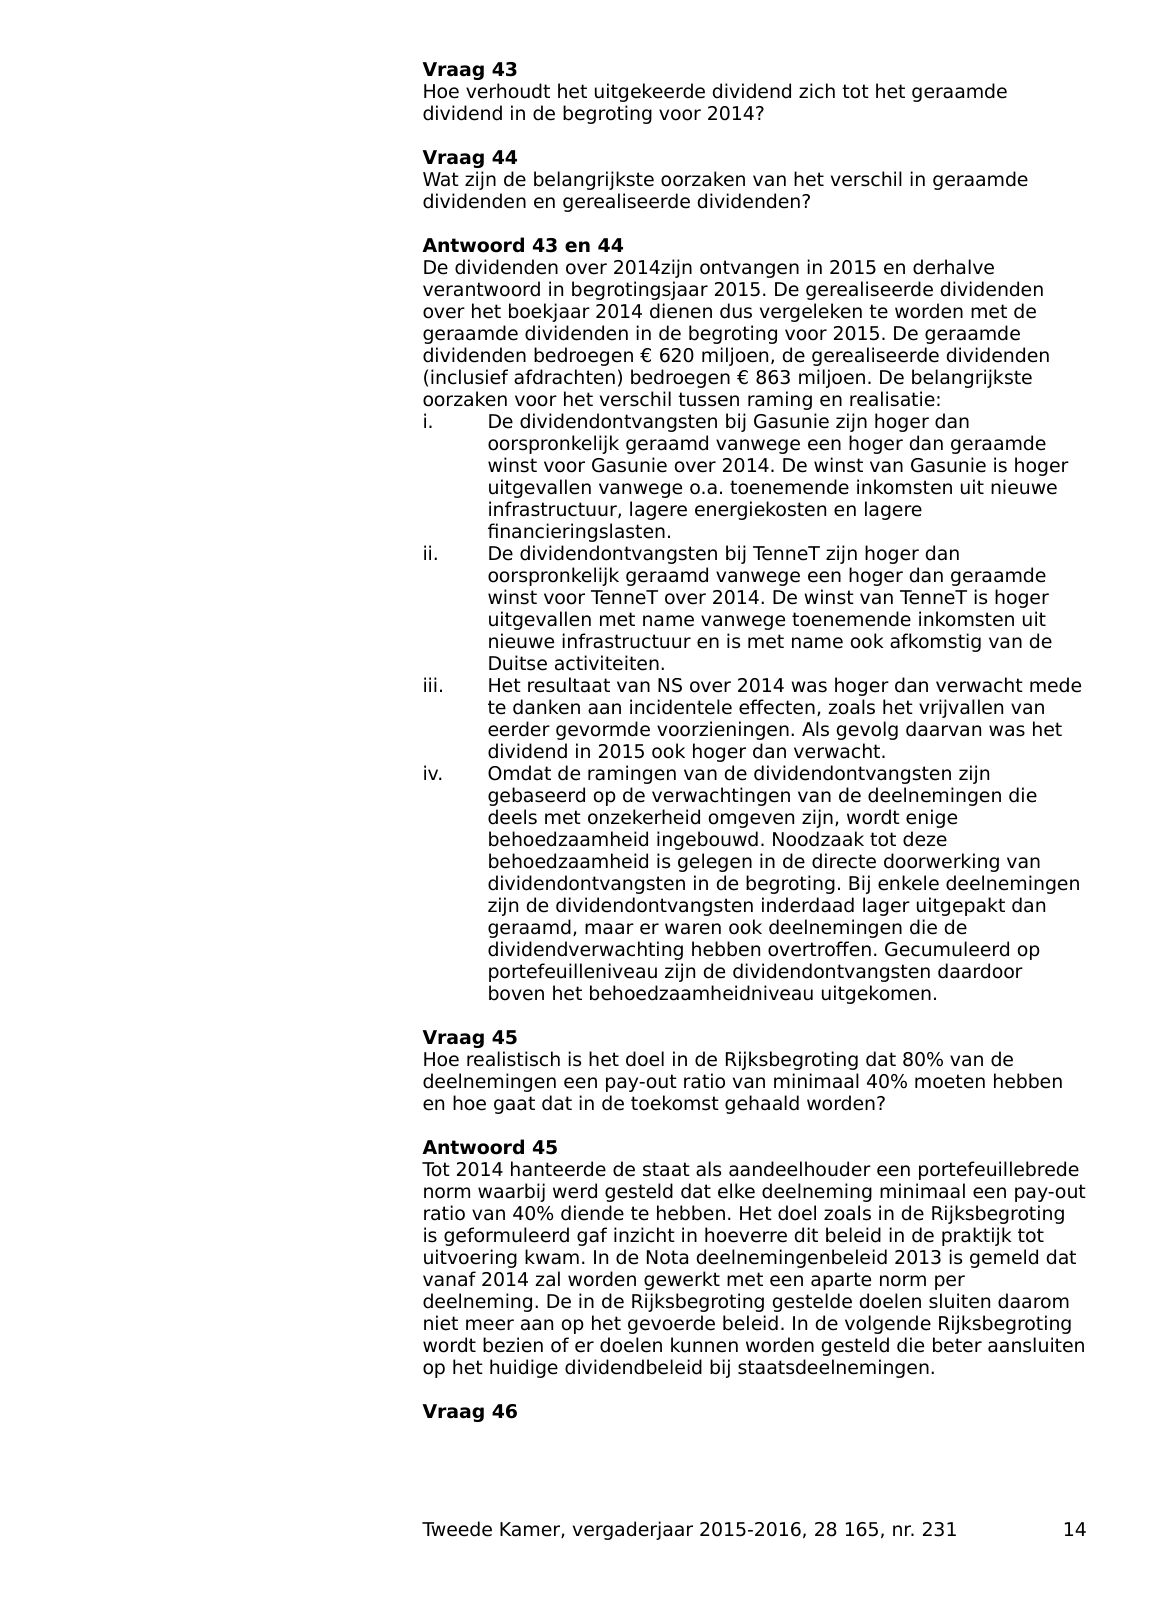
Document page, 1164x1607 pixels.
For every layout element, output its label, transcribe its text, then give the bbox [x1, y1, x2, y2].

text Antwoord 43 en 44 [422, 235, 1087, 257]
text Hoe verhoudt het uitgekeerde dividend zich tot het geraamde dividend in de begroting voor 2014? [422, 81, 1087, 125]
text i. De dividendontvangsten bij Gasunie zijn hoger dan oorspronkelijk geraamd vanwege een hoger dan geraamde winst voor Gasunie over 2014. De winst van Gasunie is hoger uitgevallen vanwege o.a. toenemende inkomsten uit nieuwe infrastructuur, lagere energiekosten en lagere financieringslasten. [422, 411, 1087, 543]
text iii. Het resultaat van NS over 2014 was hoger dan verwacht mede te danken aan incidentele effecten, zoals het vrijvallen van eerder gevormde voorzieningen. Als gevolg daarvan was het dividend in 2015 ook hoger dan verwacht. [422, 675, 1087, 763]
text iv. Omdat de ramingen van de dividendontvangsten zijn gebaseerd op de verwachtingen van de deelnemingen die deels met onzekerheid omgeven zijn, wordt enige behoedzaamheid ingebouwd. Noodzaak tot deze behoedzaamheid is gelegen in de directe doorwerking van dividendontvangsten in de begroting. Bij enkele deelnemingen zijn de dividendontvangsten inderdaad lager uitgepakt dan geraamd, maar er waren ook deelnemingen die de dividendverwachting hebben overtroffen. Gecumuleerd op portefeuilleniveau zijn de dividendontvangsten daardoor boven het behoedzaamheidniveau uitgekomen. [422, 763, 1087, 1004]
text Hoe realistisch is het doel in de Rijksbegroting dat 80% van de deelnemingen een pay-out ratio van minimaal 40% moeten hebben en hoe gaat dat in de toekomst gehaald worden? [422, 1049, 1087, 1115]
text Vraag 43 [422, 59, 1087, 81]
text Vraag 44 [422, 147, 1087, 169]
text Vraag 46 [422, 1401, 1087, 1423]
text Antwoord 45 [422, 1137, 1087, 1159]
text Vraag 45 [422, 1027, 1087, 1049]
text ii. De dividendontvangsten bij TenneT zijn hoger dan oorspronkelijk geraamd vanwege een hoger dan geraamde winst voor TenneT over 2014. De winst van TenneT is hoger uitgevallen met name vanwege toenemende inkomsten uit nieuwe infrastructuur en is met name ook afkomstig van de Duitse activiteiten. [422, 543, 1087, 675]
text Tot 2014 hanteerde de staat als aandeelhouder een portefeuillebrede norm waarbij werd gesteld dat elke deelneming minimaal een pay-out ratio van 40% diende te hebben. Het doel zoals in de Rijksbegroting is geformuleerd gaf inzicht in hoeverre dit beleid in de praktijk tot uitvoering kwam. In de Nota deelnemingenbeleid 2013 is gemeld dat vanaf 2014 zal worden gewerkt met een aparte norm per deelneming. De in de Rijksbegroting gestelde doelen sluiten daarom niet meer aan op het gevoerde beleid. In de volgende Rijksbegroting wordt bezien of er doelen kunnen worden gesteld die beter aansluiten op het huidige dividendbeleid bij staatsdeelnemingen. [422, 1159, 1087, 1379]
text Wat zijn de belangrijkste oorzaken van het verschil in geraamde dividenden en gerealiseerde dividenden? [422, 169, 1087, 213]
text De dividenden over 2014zijn ontvangen in 2015 en derhalve verantwoord in begrotingsjaar 2015. De gerealiseerde dividenden over het boekjaar 2014 dienen dus vergeleken te worden met de geraamde dividenden in de begroting voor 2015. De geraamde dividenden bedroegen € 620 miljoen, de gerealiseerde dividenden (inclusief afdrachten) bedroegen € 863 miljoen. De belangrijkste oorzaken voor het verschil tussen raming en realisatie: [422, 257, 1087, 411]
